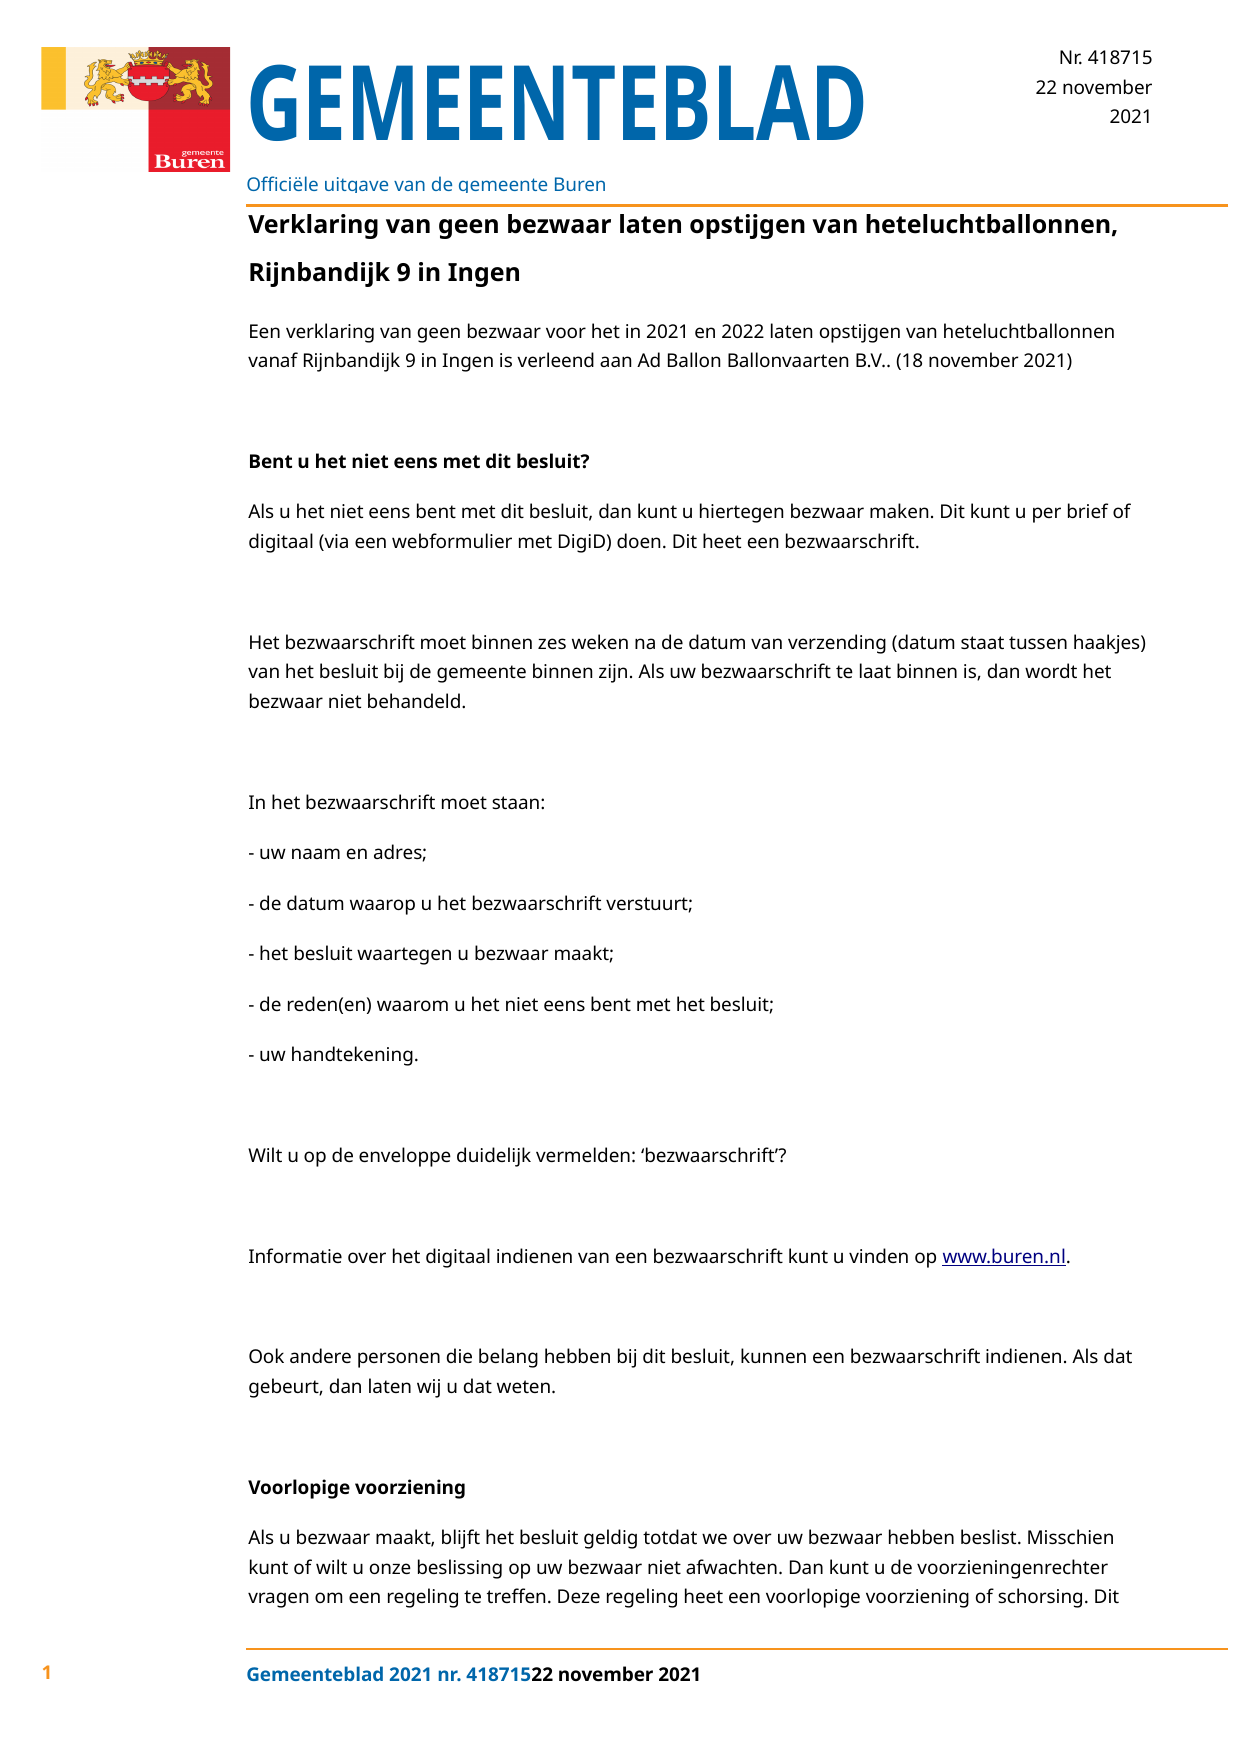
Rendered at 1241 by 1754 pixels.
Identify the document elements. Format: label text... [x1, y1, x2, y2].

text Het bezwaarschrift moet binnen zes weken na de datum van verzending (datum staat tussen haakjes) van het besluit bij de gemeente binnen zijn. Als uw bezwaarschrift te laat binnen is, dan wordt het bezwaar niet behandeld. [248, 629, 1152, 714]
text In het bezwaarschrift moet staan: [248, 789, 1152, 815]
text - de reden(en) waarom u het niet eens bent met het besluit; [248, 991, 1152, 1017]
text Ook andere personen die belang hebben bij dit besluit, kunnen een bezwaarschrift indienen. Als dat gebeurt, dan laten wij u dat weten. [248, 1344, 1152, 1399]
text - uw handtekening. [248, 1041, 1152, 1067]
text Informatie over het digitaal indienen van een bezwaarschrift kunt u vinden op www.buren.nl. [248, 1243, 1152, 1269]
text Bent u het niet eens met dit besluit? [248, 448, 1152, 474]
text Wilt u op de enveloppe duidelijk vermelden: ‘bezwaarschrift’? [248, 1142, 1152, 1168]
text Een verklaring van geen bezwaar voor het in 2021 en 2022 laten opstijgen van heteluchtballonnen vanaf Rijnbandijk 9 in Ingen is verleend aan Ad Ballon Ballonvaarten B.V.. (18 november 2021) [248, 318, 1152, 373]
text Voorlopige voorziening [248, 1474, 1152, 1500]
text Als u bezwaar maakt, blijft het besluit geldig totdat we over uw bezwaar hebben beslist. Misschien kunt of wilt u onze beslissing op uw bezwaar niet afwachten. Dan kunt u de voorzieningenrechter vragen om een regeling te treffen. Deze regeling heet een voorlopige voorziening of schorsing. Dit [248, 1524, 1152, 1609]
text Als u het niet eens bent met dit besluit, dan kunt u hiertegen bezwaar maken. Dit kunt u per brief of digitaal (via een webformulier met DigiD) doen. Dit heet een bezwaarschrift. [248, 499, 1152, 554]
text - uw naam en adres; [248, 839, 1152, 865]
picture [41, 47, 231, 172]
text Verklaring van geen bezwaar laten opstijgen van heteluchtballonnen, Rijnbandijk 9 in Ingen [248, 207, 1152, 288]
text - de datum waarop u het bezwaarschrift verstuurt; [248, 890, 1152, 916]
text - het besluit waartegen u bezwaar maakt; [248, 940, 1152, 966]
